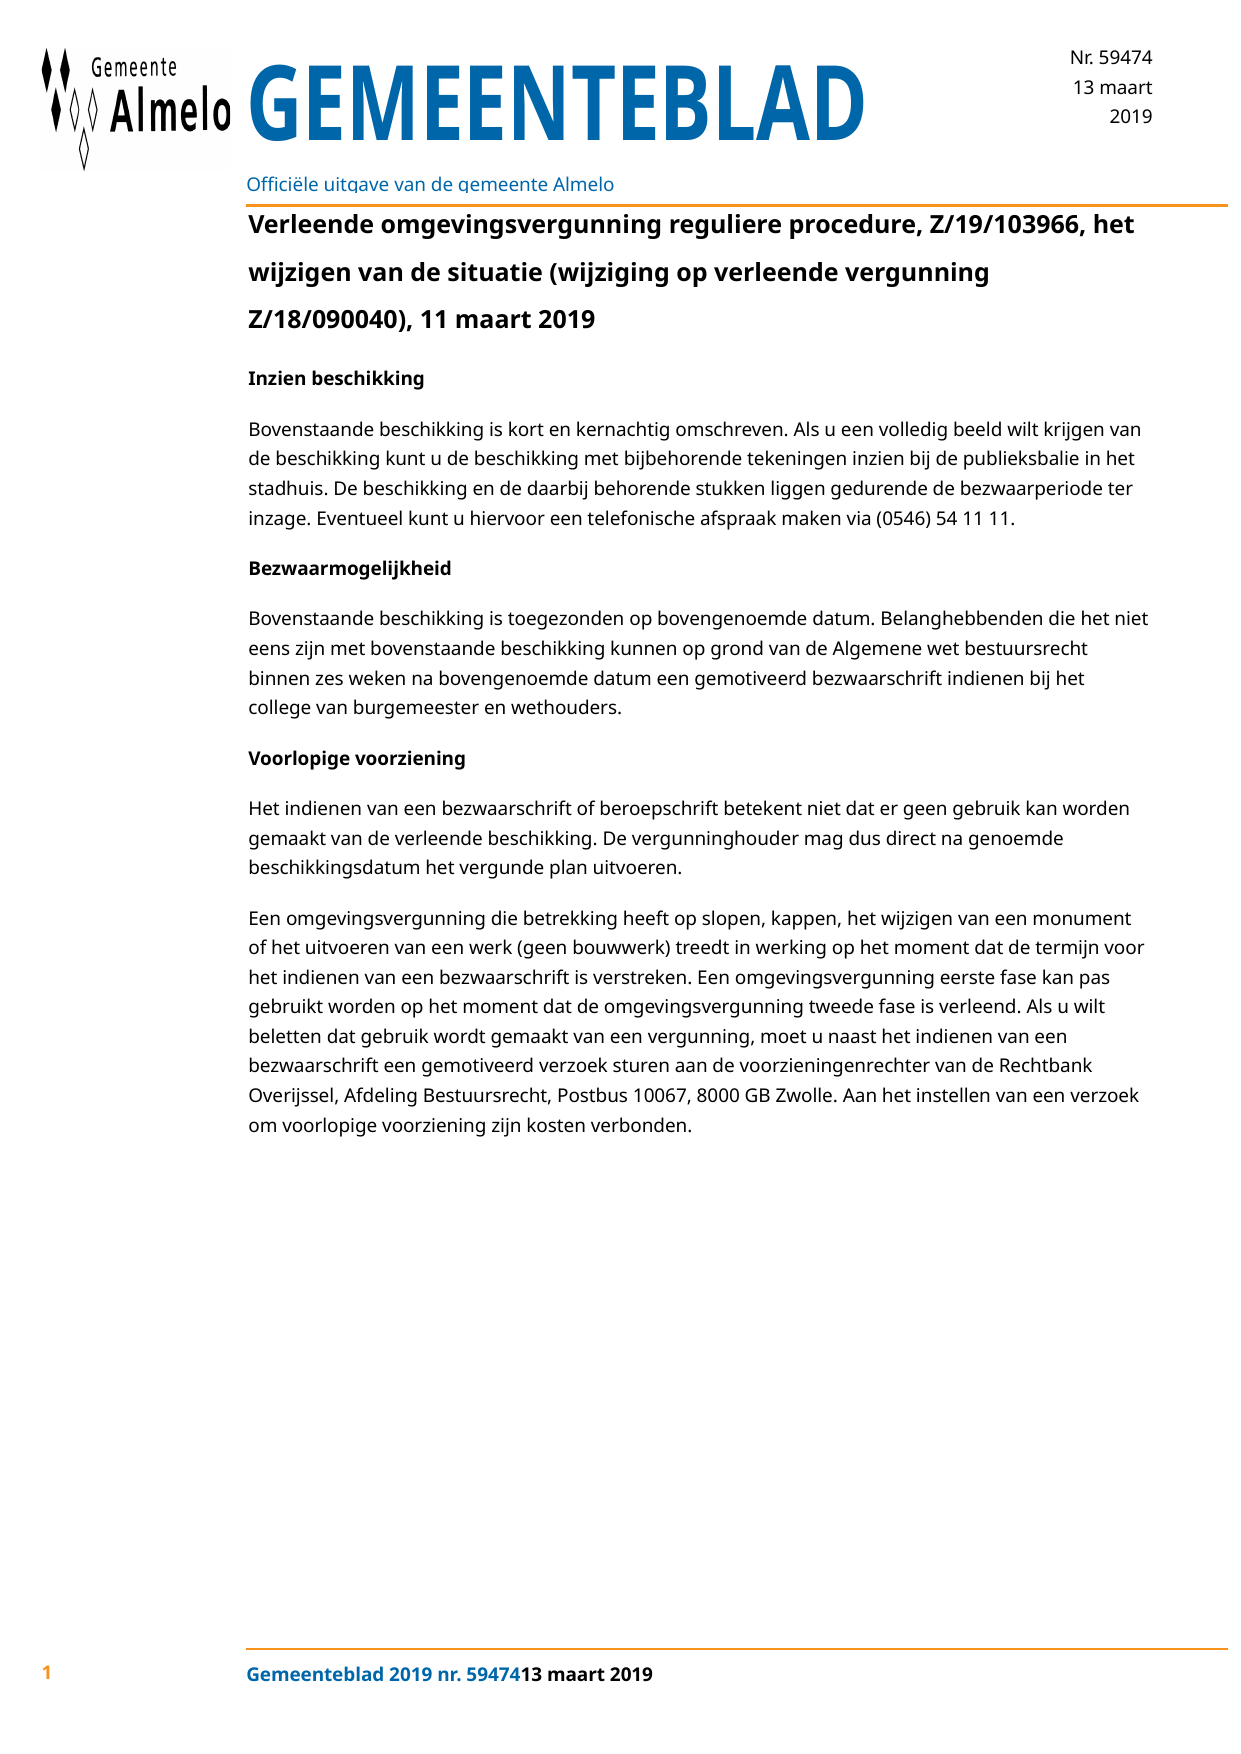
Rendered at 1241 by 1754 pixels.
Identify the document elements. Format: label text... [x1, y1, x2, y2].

text Voorlopige voorziening [248, 745, 1152, 770]
text Bezwaarmogelijkheid [248, 555, 1152, 581]
text Het indienen van een bezwaarschrift of beroepschrift betekent niet dat er geen gebruik kan worden gemaakt van de verleende beschikking. De vergunninghouder mag dus direct na genoemde beschikkingsdatum het vergunde plan uitvoeren. [248, 795, 1152, 880]
text Bovenstaande beschikking is toegezonden op bovengenoemde datum. Belanghebbenden die het niet eens zijn met bovenstaande beschikking kunnen op grond van de Algemene wet bestuursrecht binnen zes weken na bovengenoemde datum een gemotiveerd bezwaarschrift indienen bij het college van burgemeester en wethouders. [248, 606, 1152, 720]
picture [41, 47, 231, 172]
text Verleende omgevingsvergunning reguliere procedure, Z/19/103966, het wijzigen van de situatie (wijziging op verleende vergunning Z/18/090040), 11 maart 2019 [248, 207, 1152, 336]
text Een omgevingsvergunning die betrekking heeft op slopen, kappen, het wijzigen van een monument of het uitvoeren van een werk (geen bouwwerk) treedt in werking op het moment dat de termijn voor het indienen van een bezwaarschrift is verstreken. Een omgevingsvergunning eerste fase kan pas gebruikt worden op het moment dat de omgevingsvergunning tweede fase is verleend. Als u wilt beletten dat gebruik wordt gemaakt van een vergunning, moet u naast het indienen van een bezwaarschrift een gemotiveerd verzoek sturen aan de voorzieningenrechter van de Rechtbank Overijssel, Afdeling Bestuursrecht, Postbus 10067, 8000 GB Zwolle. Aan het instellen van een verzoek om voorlopige voorziening zijn kosten verbonden. [248, 905, 1152, 1137]
text Bovenstaande beschikking is kort en kernachtig omschreven. Als u een volledig beeld wilt krijgen van de beschikking kunt u de beschikking met bijbehorende tekeningen inzien bij de publieksbalie in het stadhuis. De beschikking en de daarbij behorende stukken liggen gedurende de bezwaarperiode ter inzage. Eventueel kunt u hiervoor een telefonische afspraak maken via (0546) 54 11 11. [248, 416, 1152, 530]
text Inzien beschikking [248, 366, 1152, 391]
